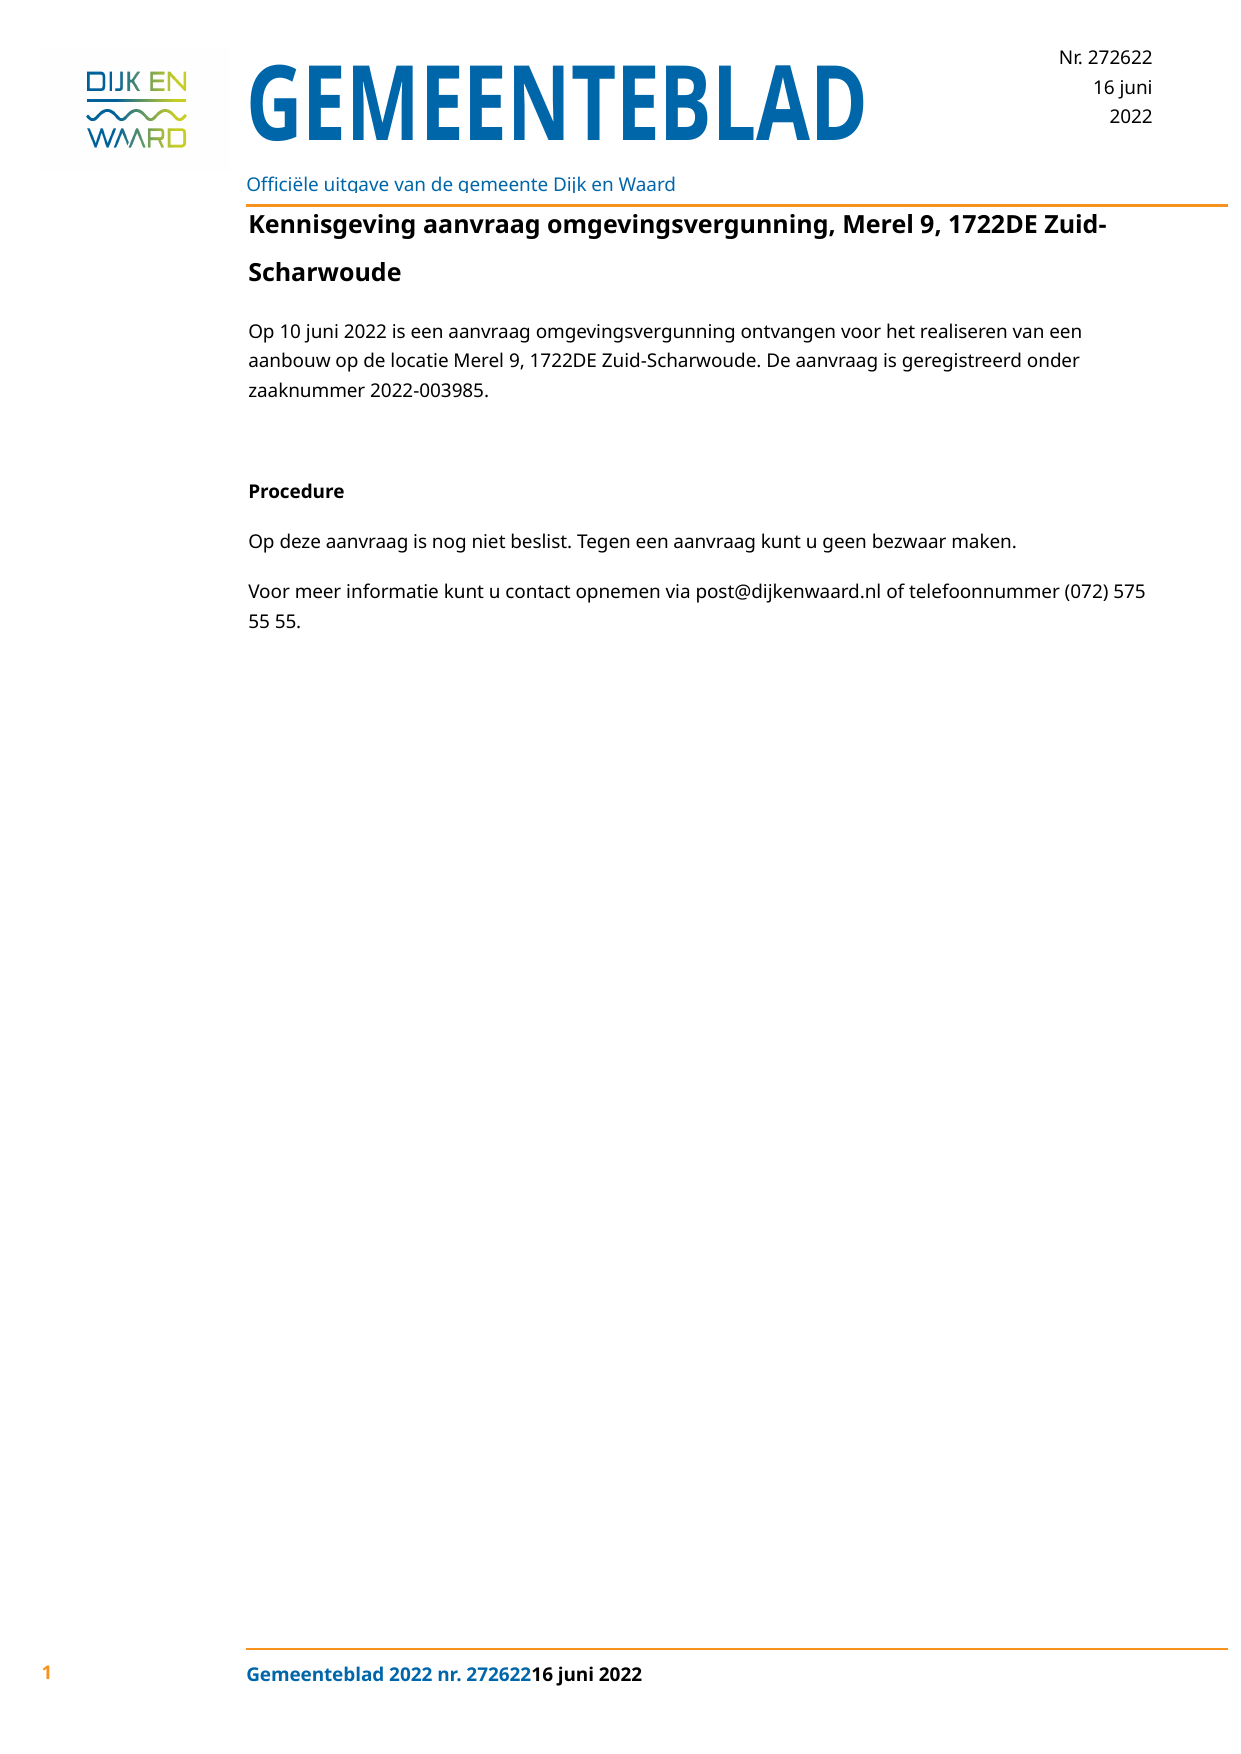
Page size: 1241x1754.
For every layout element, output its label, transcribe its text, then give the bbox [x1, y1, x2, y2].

text Procedure [248, 478, 1152, 504]
text Op 10 juni 2022 is een aanvraag omgevingsvergunning ontvangen voor het realiseren van een aanbouw op de locatie Merel 9, 1722DE Zuid-Scharwoude. De aanvraag is geregistreerd onder zaaknummer 2022-003985. [248, 318, 1152, 403]
picture [41, 47, 231, 172]
text Voor meer informatie kunt u contact opnemen via post@dijkenwaard.nl of telefoonnummer (072) 575 55 55. [248, 579, 1152, 634]
text Op deze aanvraag is nog niet beslist. Tegen een aanvraag kunt u geen bezwaar maken. [248, 528, 1152, 554]
text Kennisgeving aanvraag omgevingsvergunning, Merel 9, 1722DE Zuid-Scharwoude [248, 207, 1152, 288]
